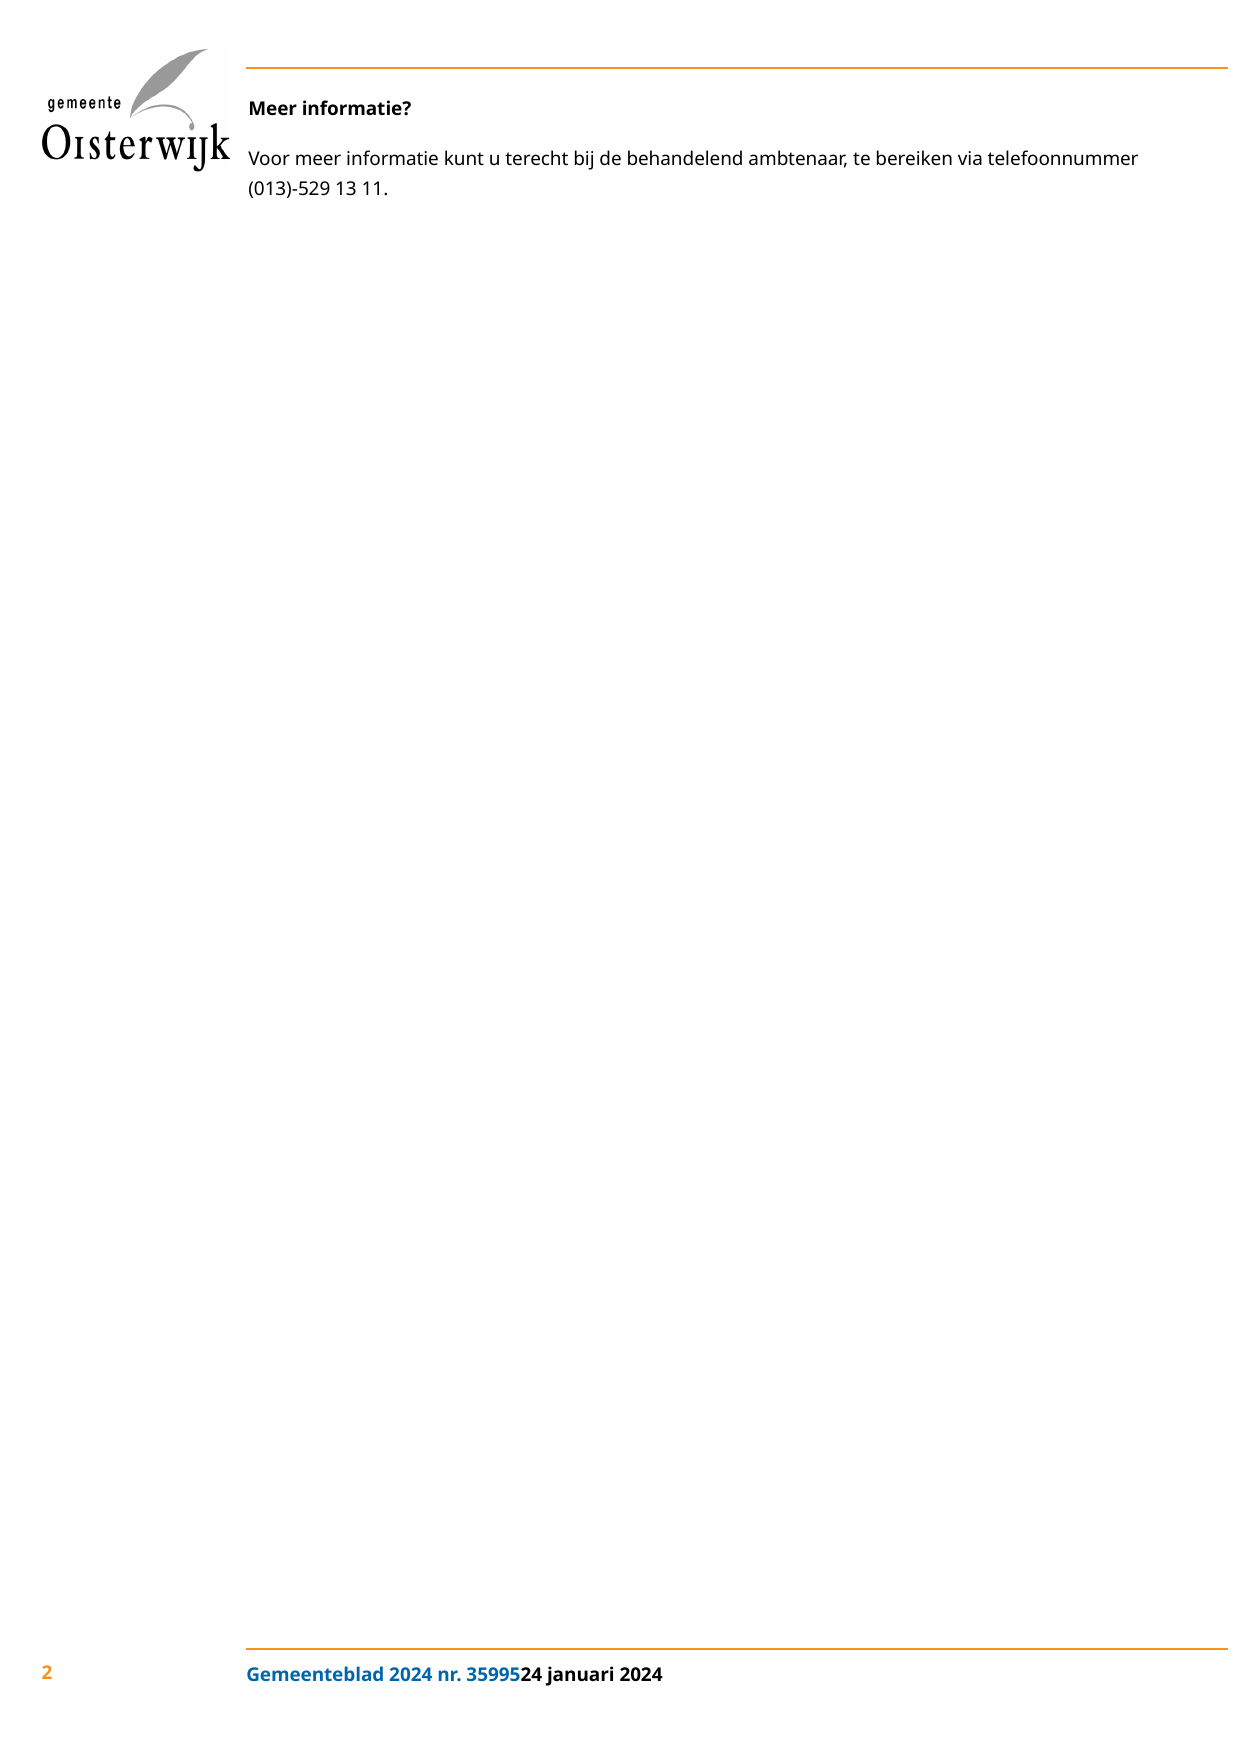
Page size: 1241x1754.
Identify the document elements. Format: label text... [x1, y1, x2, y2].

text Voor meer informatie kunt u terecht bij de behandelend ambtenaar, te bereiken via telefoonnummer (013)-529 13 11. [248, 145, 1152, 201]
text Meer informatie? [248, 95, 1152, 121]
picture [41, 47, 231, 172]
